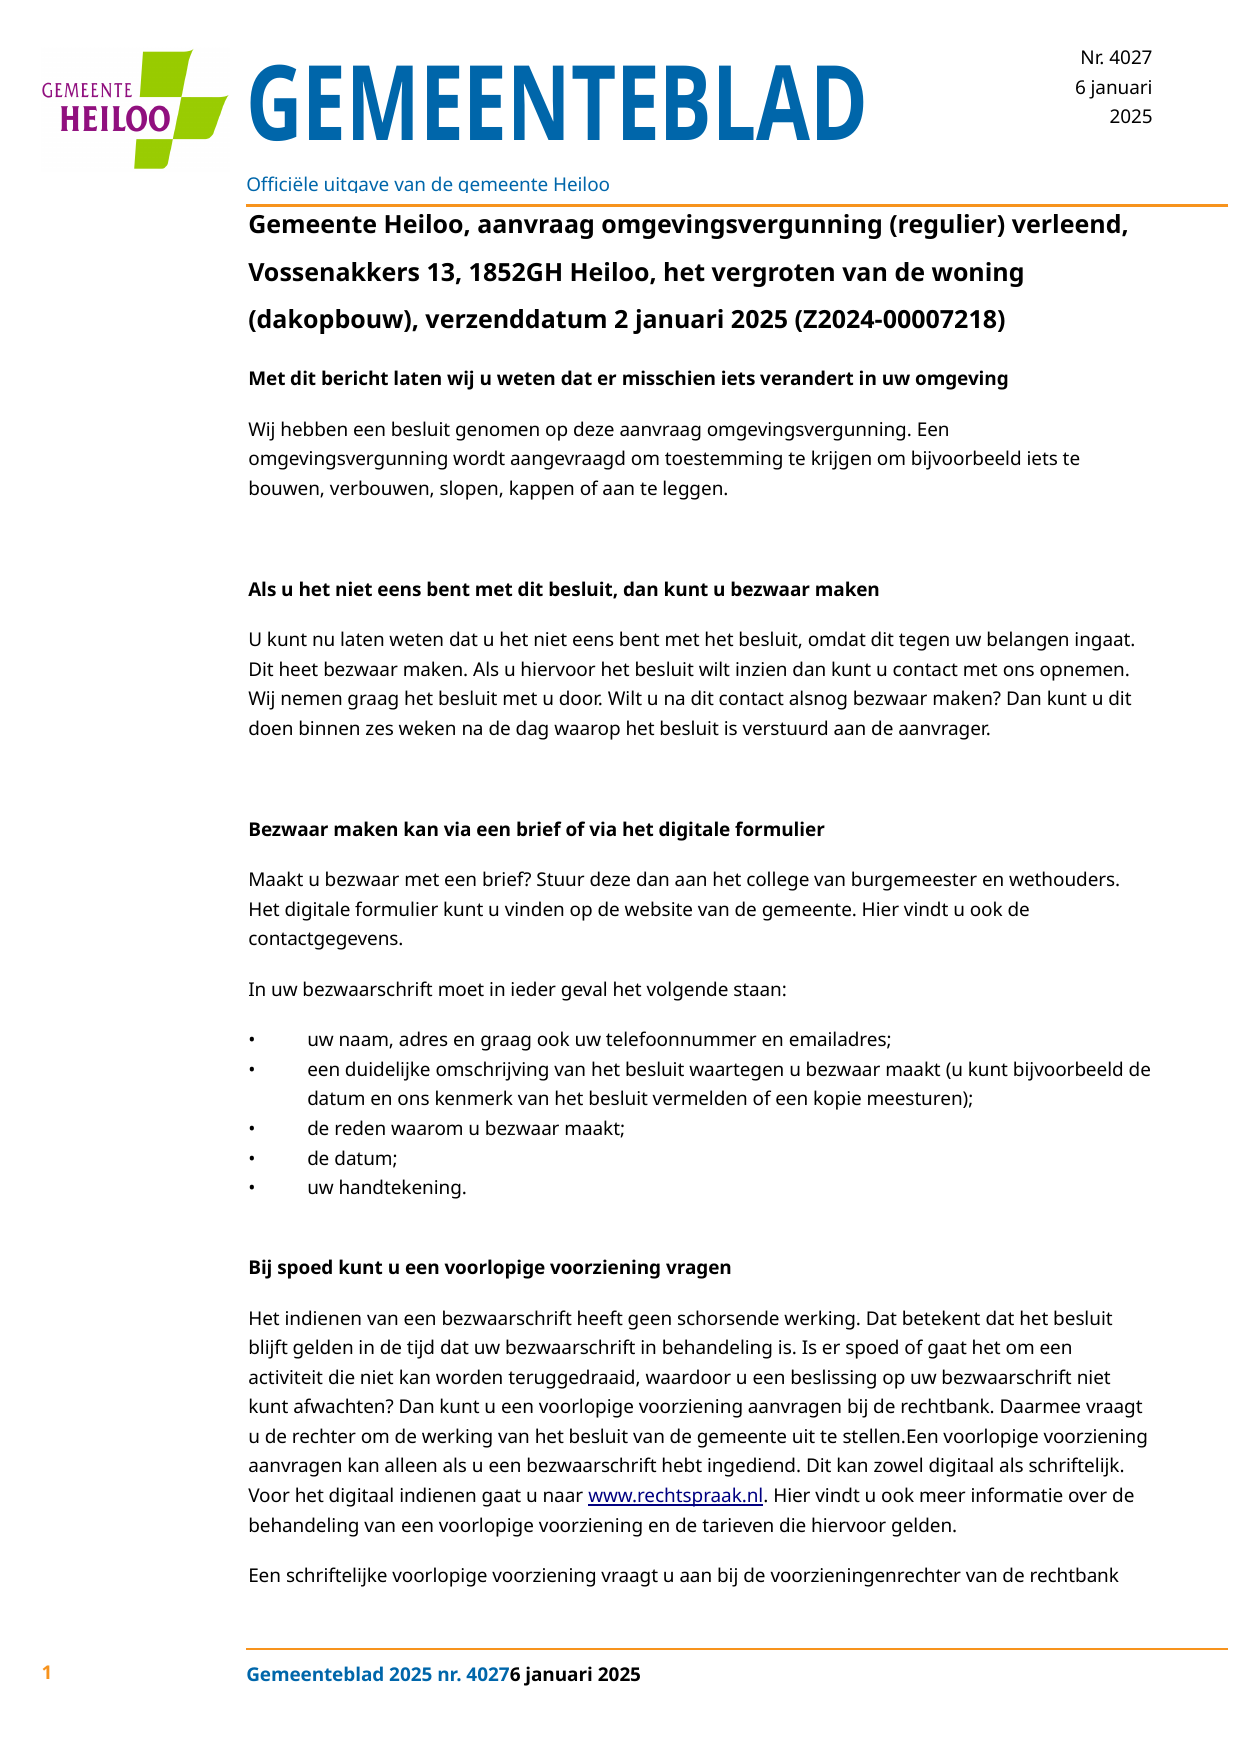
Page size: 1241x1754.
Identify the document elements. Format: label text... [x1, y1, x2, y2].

text U kunt nu laten weten dat u het niet eens bent met het besluit, omdat dit tegen uw belangen ingaat. Dit heet bezwaar maken. Als u hiervoor het besluit wilt inzien dan kunt u contact met ons opnemen. Wij nemen graag het besluit met u door. Wilt u na dit contact alsnog bezwaar maken? Dan kunt u dit doen binnen zes weken na de dag waarop het besluit is verstuurd aan de aanvrager. [248, 626, 1152, 741]
list de datum; [248, 1145, 1152, 1170]
list de reden waarom u bezwaar maakt; [248, 1115, 1152, 1141]
text In uw bezwaarschrift moet in ieder geval het volgende staan: [248, 976, 1152, 1002]
text Een schriftelijke voorlopige voorziening vraagt u aan bij de voorzieningenrechter van de rechtbank [248, 1562, 1152, 1588]
text Het indienen van een bezwaarschrift heeft geen schorsende werking. Dat betekent dat het besluit blijft gelden in de tijd dat uw bezwaarschrift in behandeling is. Is er spoed of gaat het om een activiteit die niet kan worden teruggedraaid, waardoor u een beslissing op uw bezwaarschrift niet kunt afwachten? Dan kunt u een voorlopige voorziening aanvragen bij de rechtbank. Daarmee vraagt u de rechter om de werking van het besluit van de gemeente uit te stellen.Een voorlopige voorziening aanvragen kan alleen als u een bezwaarschrift hebt ingediend. Dit kan zowel digitaal als schriftelijk. Voor het digitaal indienen gaat u naar www.rechtspraak.nl. Hier vindt u ook meer informatie over de behandeling van een voorlopige voorziening en de tarieven die hiervoor gelden. [248, 1305, 1152, 1537]
list een duidelijke omschrijving van het besluit waartegen u bezwaar maakt (u kunt bijvoorbeeld de datum en ons kenmerk van het besluit vermelden of een kopie meesturen); [248, 1056, 1152, 1111]
text Wij hebben een besluit genomen op deze aanvraag omgevingsvergunning. Een omgevingsvergunning wordt aangevraagd om toestemming te krijgen om bijvoorbeeld iets te bouwen, verbouwen, slopen, kappen of aan te leggen. [248, 416, 1152, 501]
text Bezwaar maken kan via een brief of via het digitale formulier [248, 816, 1152, 842]
text Gemeente Heiloo, aanvraag omgevingsvergunning (regulier) verleend, Vossenakkers 13, 1852GH Heiloo, het vergroten van de woning (dakopbouw), verzenddatum 2 januari 2025 (Z2024-00007218) [248, 207, 1152, 336]
text Maakt u bezwaar met een brief? Stuur deze dan aan het college van burgemeester en wethouders. Het digitale formulier kunt u vinden op de website van de gemeente. Hier vindt u ook de contactgegevens. [248, 866, 1152, 951]
text Als u het niet eens bent met dit besluit, dan kunt u bezwaar maken [248, 576, 1152, 602]
text Bij spoed kunt u een voorlopige voorziening vragen [248, 1254, 1152, 1280]
list uw naam, adres en graag ook uw telefoonnummer en emailadres; [248, 1026, 1152, 1052]
list uw handtekening. [248, 1174, 1152, 1200]
picture [41, 47, 231, 172]
text Met dit bericht laten wij u weten dat er misschien iets verandert in uw omgeving [248, 366, 1152, 391]
